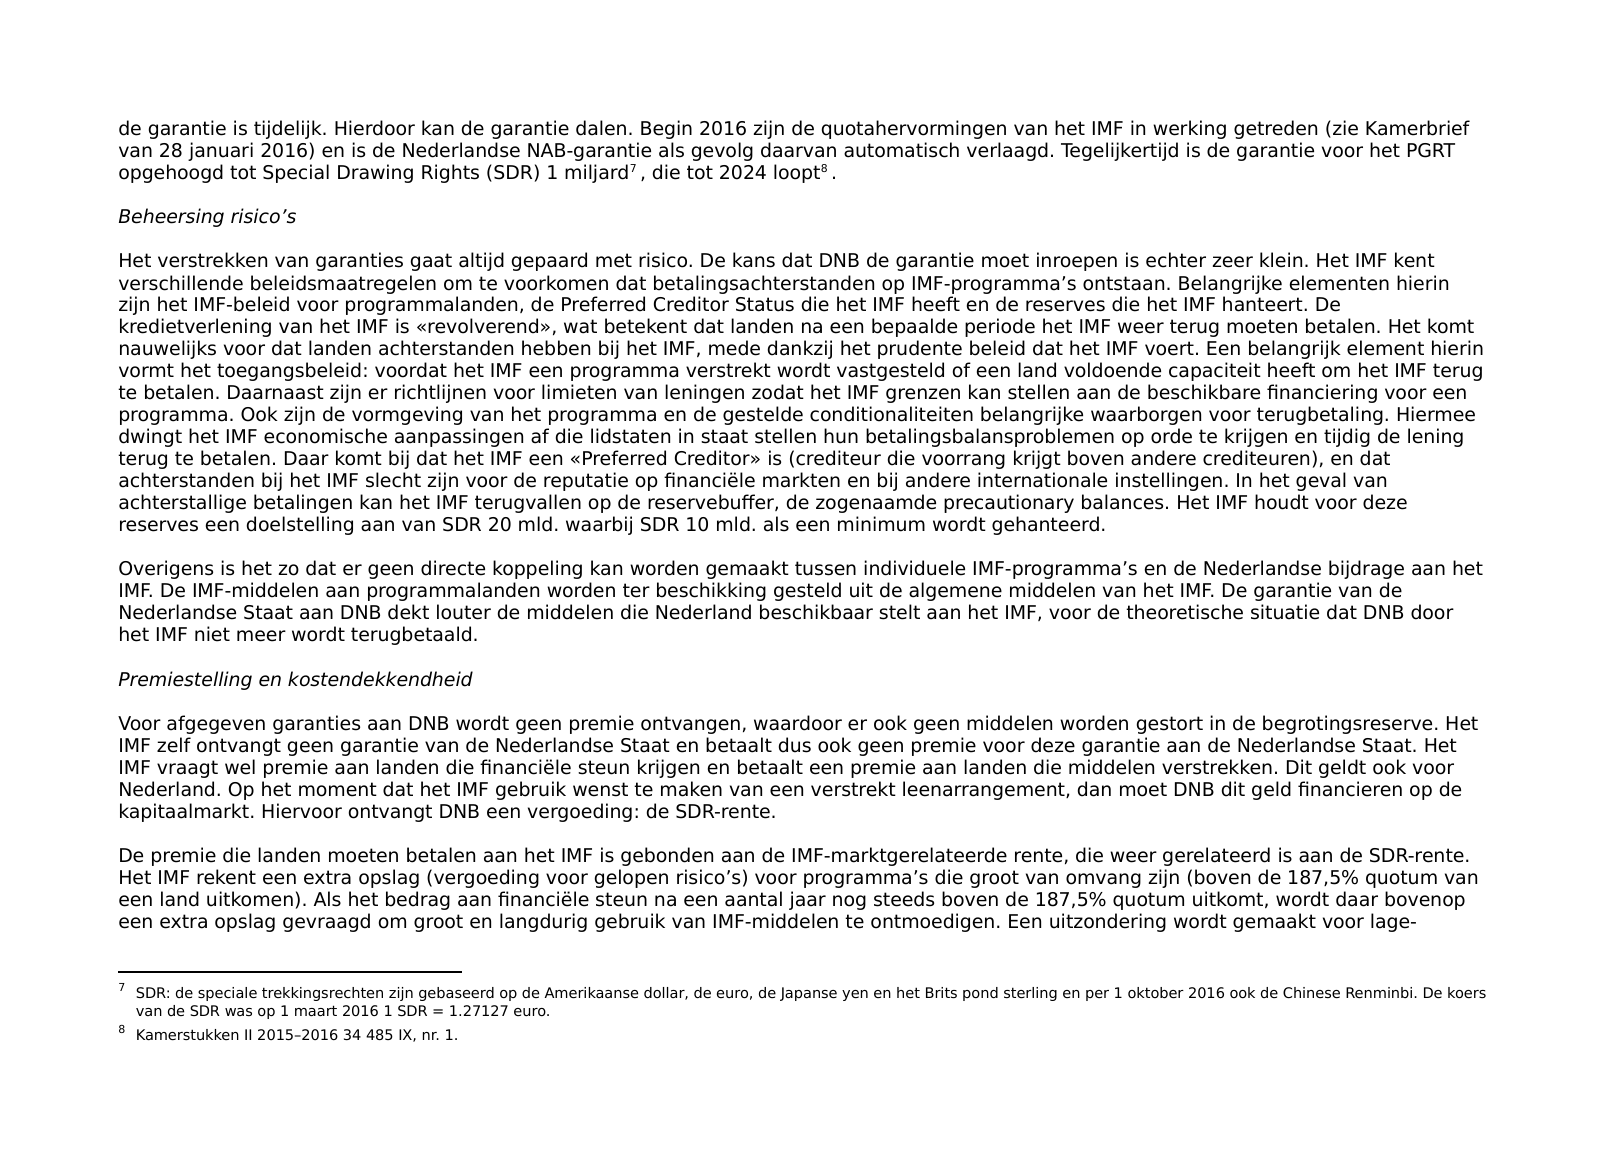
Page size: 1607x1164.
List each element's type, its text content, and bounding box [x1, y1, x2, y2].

subtitle Premiestelling en kostendekkendheid [118, 668, 1488, 690]
text De premie die landen moeten betalen aan het IMF is gebonden aan de IMF-marktgerelateerde rente, die weer gerelateerd is aan de SDR-rente. Het IMF rekent een extra opslag (vergoeding voor gelopen risico’s) voor programma’s die groot van omvang zijn (boven de 187,5% quotum van een land uitkomen). Als het bedrag aan financiële steun na een aantal jaar nog steeds boven de 187,5% quotum uitkomt, wordt daar bovenop een extra opslag gevraagd om groot en langdurig gebruik van IMF-middelen te ontmoedigen. Een uitzondering wordt gemaakt voor lage- [118, 845, 1488, 933]
text Voor afgegeven garanties aan DNB wordt geen premie ontvangen, waardoor er ook geen middelen worden gestort in de begrotingsreserve. Het IMF zelf ontvangt geen garantie van de Nederlandse Staat en betaalt dus ook geen premie voor deze garantie aan de Nederlandse Staat. Het IMF vraagt wel premie aan landen die financiële steun krijgen en betaalt een premie aan landen die middelen verstrekken. Dit geldt ook voor Nederland. Op het moment dat het IMF gebruik wenst te maken van een verstrekt leenarrangement, dan moet DNB dit geld financieren op de kapitaalmarkt. Hiervoor ontvangt DNB een vergoeding: de SDR-rente. [118, 713, 1488, 822]
subtitle Beheersing risico’s [118, 206, 1488, 228]
text SDR: de speciale trekkingsrechten zijn gebaseerd op de Amerikaanse dollar, de euro, de Japanse yen en het Brits pond sterling en per 1 oktober 2016 ook de Chinese Renminbi. De koers van de SDR was op 1 maart 2016 1 SDR = 1.27127 euro. [118, 981, 1488, 1020]
text Kamerstukken II 2015–2016 34 485 IX, nr. 1. [118, 1023, 1488, 1045]
text de garantie is tijdelijk. Hierdoor kan de garantie dalen. Begin 2016 zijn de quotahervormingen van het IMF in werking getreden (zie Kamerbrief van 28 januari 2016) en is de Nederlandse NAB-garantie als gevolg daarvan automatisch verlaagd. Tegelijkertijd is de garantie voor het PGRT opgehoogd tot Special Drawing Rights (SDR) 1 miljard, die tot 2024 loopt. [118, 118, 1488, 184]
text Het verstrekken van garanties gaat altijd gepaard met risico. De kans dat DNB de garantie moet inroepen is echter zeer klein. Het IMF kent verschillende beleidsmaatregelen om te voorkomen dat betalingsachterstanden op IMF-programma’s ontstaan. Belangrijke elementen hierin zijn het IMF-beleid voor programmalanden, de Preferred Creditor Status die het IMF heeft en de reserves die het IMF hanteert. De kredietverlening van het IMF is «revolverend», wat betekent dat landen na een bepaalde periode het IMF weer terug moeten betalen. Het komt nauwelijks voor dat landen achterstanden hebben bij het IMF, mede dankzij het prudente beleid dat het IMF voert. Een belangrijk element hierin vormt het toegangsbeleid: voordat het IMF een programma verstrekt wordt vastgesteld of een land voldoende capaciteit heeft om het IMF terug te betalen. Daarnaast zijn er richtlijnen voor limieten van leningen zodat het IMF grenzen kan stellen aan de beschikbare financiering voor een programma. Ook zijn de vormgeving van het programma en de gestelde conditionaliteiten belangrijke waarborgen voor terugbetaling. Hiermee dwingt het IMF economische aanpassingen af die lidstaten in staat stellen hun betalingsbalansproblemen op orde te krijgen en tijdig de lening terug te betalen. Daar komt bij dat het IMF een «Preferred Creditor» is (crediteur die voorrang krijgt boven andere crediteuren), en dat achterstanden bij het IMF slecht zijn voor de reputatie op financiële markten en bij andere internationale instellingen. In het geval van achterstallige betalingen kan het IMF terugvallen op de reservebuffer, de zogenaamde precautionary balances. Het IMF houdt voor deze reserves een doelstelling aan van SDR 20 mld. waarbij SDR 10 mld. als een minimum wordt gehanteerd. [118, 250, 1488, 536]
text Overigens is het zo dat er geen directe koppeling kan worden gemaakt tussen individuele IMF-programma’s en de Nederlandse bijdrage aan het IMF. De IMF-middelen aan programmalanden worden ter beschikking gesteld uit de algemene middelen van het IMF. De garantie van de Nederlandse Staat aan DNB dekt louter de middelen die Nederland beschikbaar stelt aan het IMF, voor de theoretische situatie dat DNB door het IMF niet meer wordt terugbetaald. [118, 558, 1488, 646]
